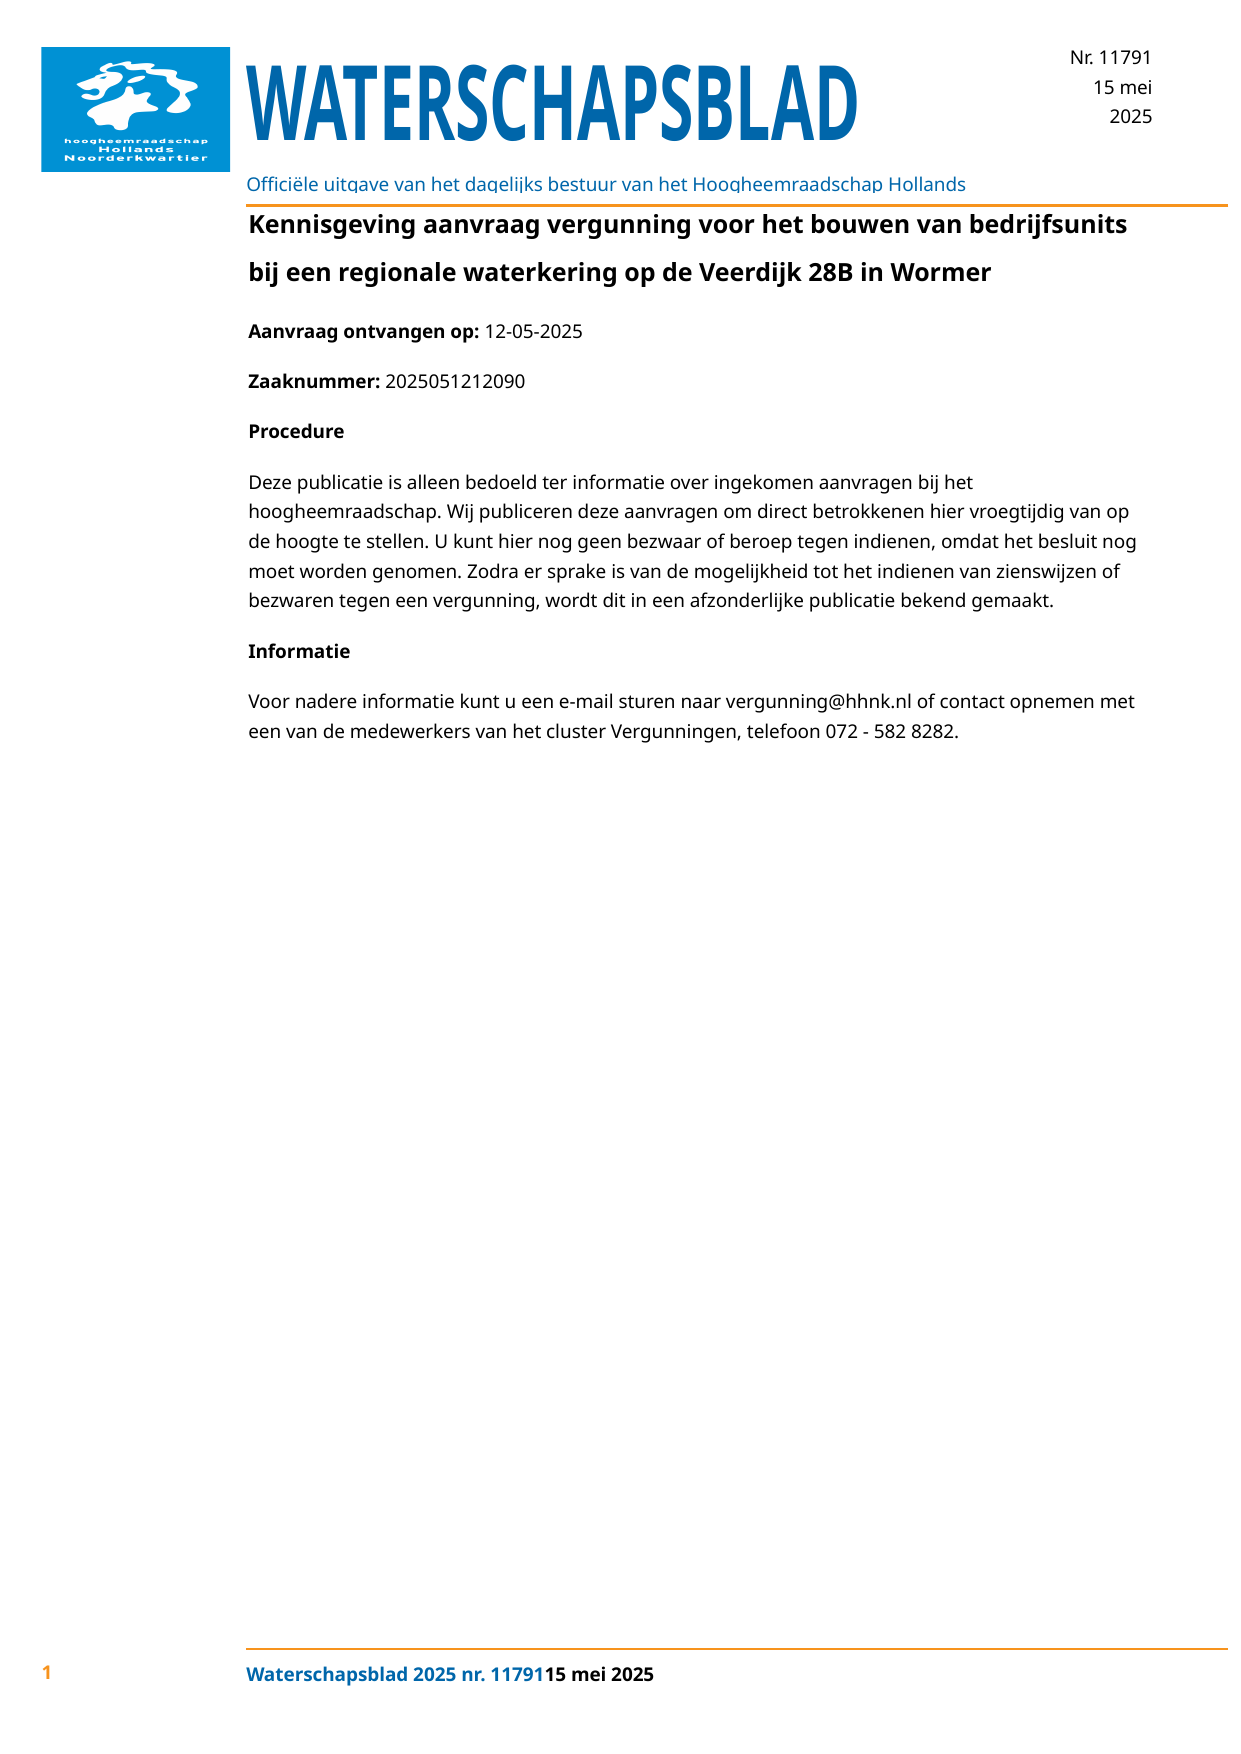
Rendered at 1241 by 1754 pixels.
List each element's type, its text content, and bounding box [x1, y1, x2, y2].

text Informatie [248, 638, 1152, 664]
picture [88, 87, 157, 130]
picture [118, 62, 197, 112]
text Aanvraag ontvangen op: 12-05-2025 [248, 318, 1152, 344]
picture [78, 64, 122, 99]
picture [129, 76, 144, 82]
text Voor nadere informatie kunt u een e-mail sturen naar vergunning@hhnk.nl of contact opnemen met een van de medewerkers van het cluster Vergunningen, telefoon 072 - 582 8282. [248, 688, 1152, 744]
text Procedure [248, 419, 1152, 444]
text Zaaknummer: 2025051212090 [248, 368, 1152, 394]
text Kennisgeving aanvraag vergunning voor het bouwen van bedrijfsunits bij een regionale waterkering op de Veerdijk 28B in Wormer [248, 207, 1152, 288]
text Deze publicatie is alleen bedoeld ter informatie over ingekomen aanvragen bij het hoogheemraadschap. Wij publiceren deze aanvragen om direct betrokkenen hier vroegtijdig van op de hoogte te stellen. U kunt hier nog geen bezwaar of beroep tegen indienen, omdat het besluit nog moet worden genomen. Zodra er sprake is van de mogelijkheid tot het indienen van zienswijzen of bezwaren tegen een vergunning, wordt dit in een afzonderlijke publicatie bekend gemaakt. [248, 469, 1152, 613]
